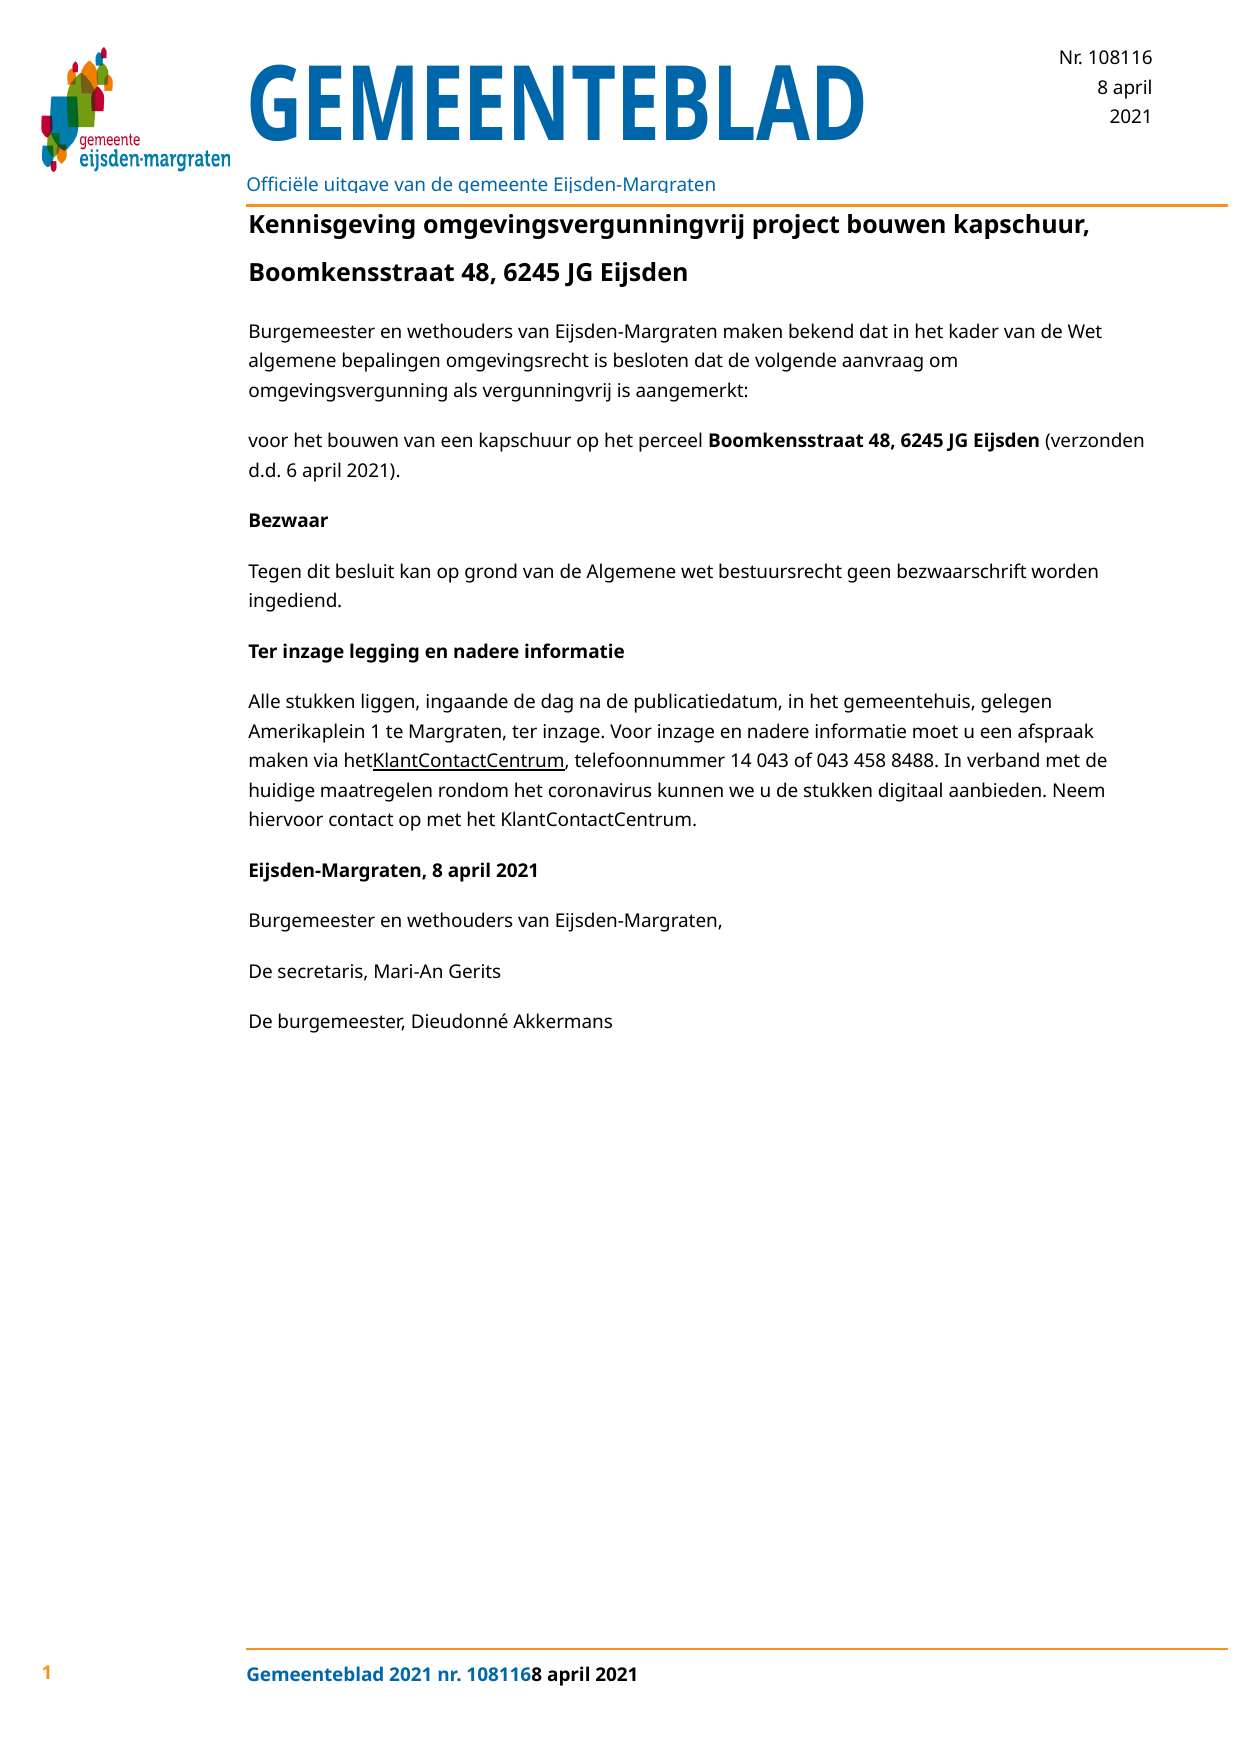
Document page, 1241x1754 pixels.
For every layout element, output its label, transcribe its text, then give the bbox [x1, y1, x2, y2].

text Bezwaar [248, 507, 1152, 533]
text De burgemeester, Dieudonné Akkermans [248, 1008, 1152, 1034]
text Kennisgeving omgevingsvergunningvrij project bouwen kapschuur, Boomkensstraat 48, 6245 JG Eijsden [248, 207, 1152, 288]
text De secretaris, Mari-An Gerits [248, 958, 1152, 984]
text Ter inzage legging en nadere informatie [248, 638, 1152, 664]
picture [41, 47, 231, 172]
text Tegen dit besluit kan op grond van de Algemene wet bestuursrecht geen bezwaarschrift worden ingediend. [248, 558, 1152, 613]
text Burgemeester en wethouders van Eijsden-Margraten, [248, 907, 1152, 933]
text Eijsden-Margraten, 8 april 2021 [248, 857, 1152, 883]
text Alle stukken liggen, ingaande de dag na de publicatiedatum, in het gemeentehuis, gelegen Amerikaplein 1 te Margraten, ter inzage. Voor inzage en nadere informatie moet u een afspraak maken via hetKlantContactCentrum, telefoonnummer 14 043 of 043 458 8488. In verband met de huidige maatregelen rondom het coronavirus kunnen we u de stukken digitaal aanbieden. Neem hiervoor contact op met het KlantContactCentrum. [248, 688, 1152, 832]
text voor het bouwen van een kapschuur op het perceel Boomkensstraat 48, 6245 JG Eijsden (verzonden d.d. 6 april 2021). [248, 427, 1152, 483]
text Burgemeester en wethouders van Eijsden-Margraten maken bekend dat in het kader van de Wet algemene bepalingen omgevingsrecht is besloten dat de volgende aanvraag om omgevingsvergunning als vergunningvrij is aangemerkt: [248, 318, 1152, 403]
